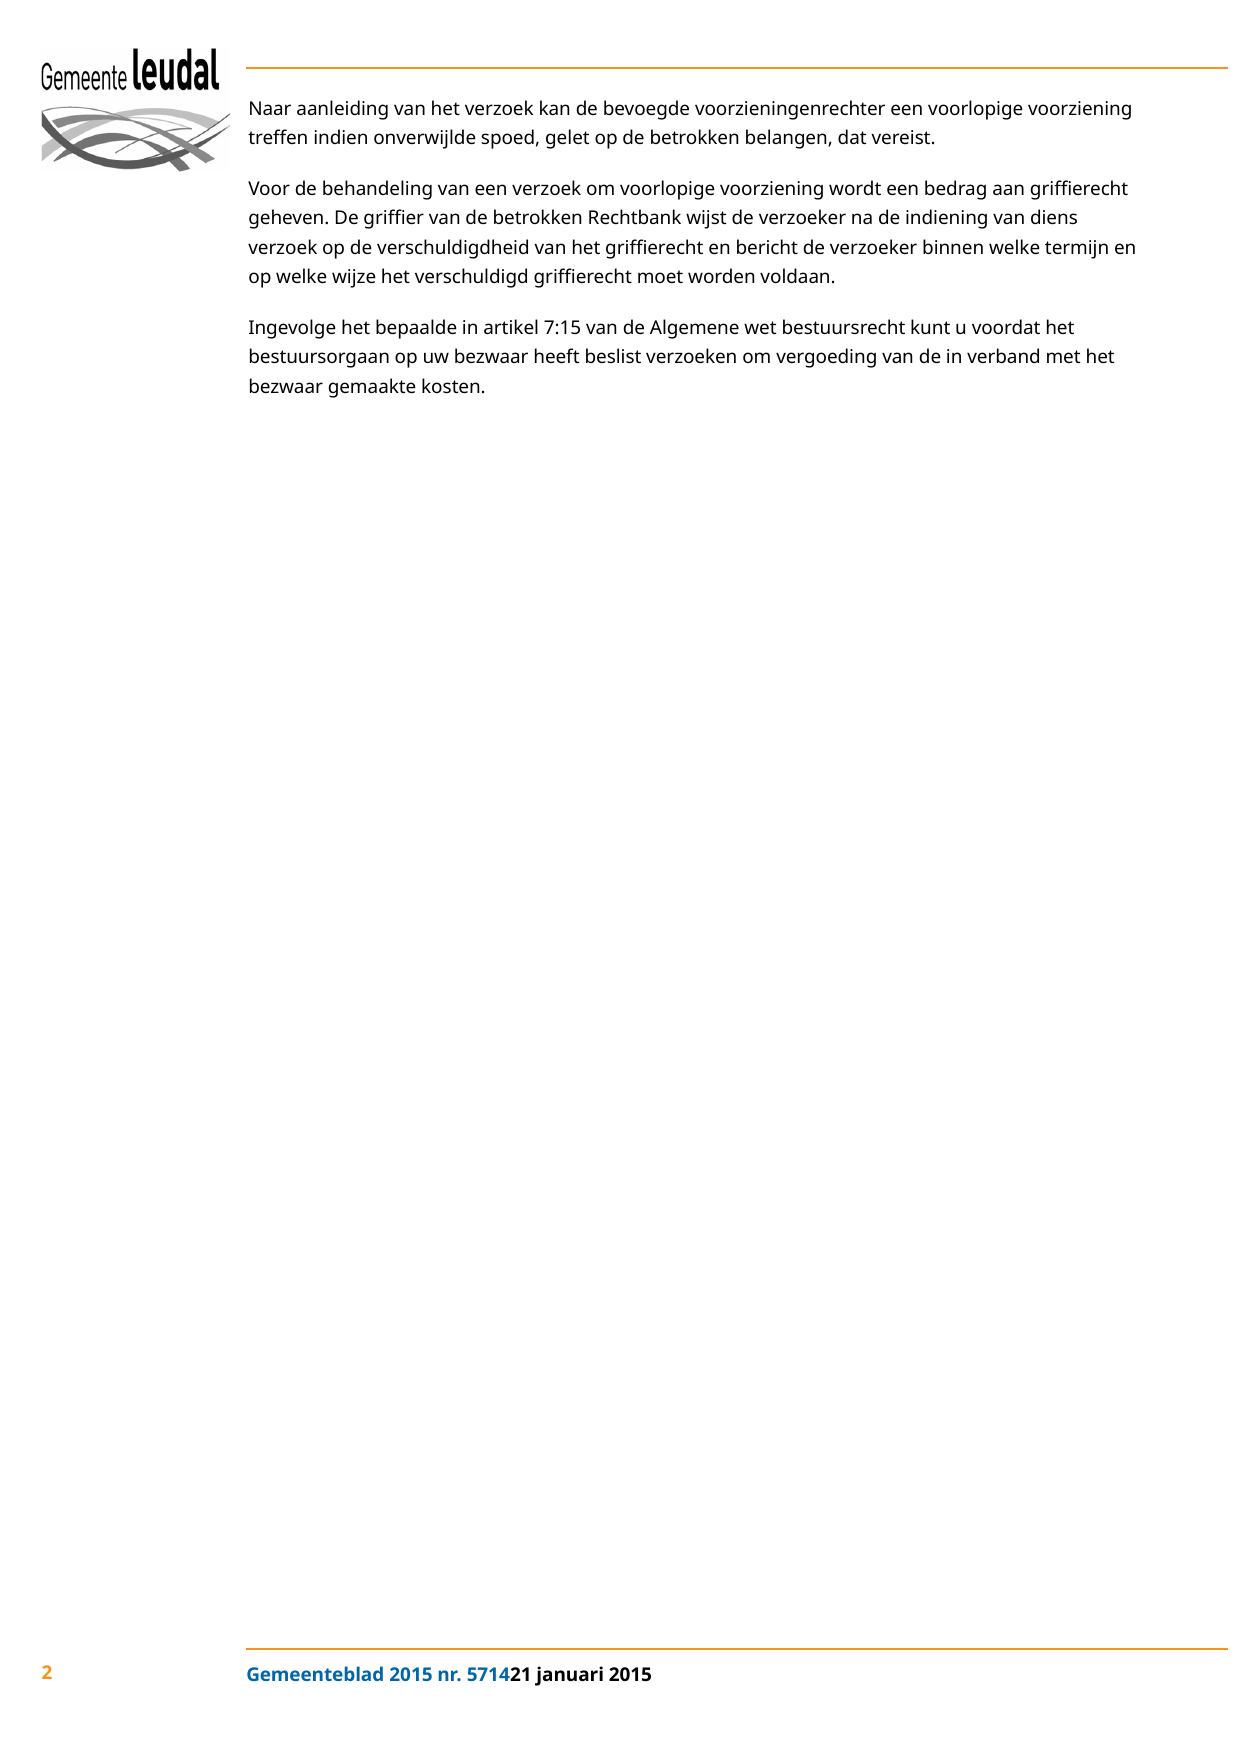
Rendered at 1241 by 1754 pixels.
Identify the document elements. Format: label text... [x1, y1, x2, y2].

text Voor de behandeling van een verzoek om voorlopige voorziening wordt een bedrag aan griffierecht geheven. De griffier van de betrokken Rechtbank wijst de verzoeker na de indiening van diens verzoek op de verschuldigdheid van het griffierecht en bericht de verzoeker binnen welke termijn en op welke wijze het verschuldigd griffierecht moet worden voldaan. [248, 175, 1152, 289]
text Naar aanleiding van het verzoek kan de bevoegde voorzieningenrechter een voorlopige voorziening treffen indien onverwijlde spoed, gelet op de betrokken belangen, dat vereist. [248, 95, 1152, 150]
text Ingevolge het bepaalde in artikel 7:15 van de Algemene wet bestuursrecht kunt u voordat het bestuursorgaan op uw bezwaar heeft beslist verzoeken om vergoeding van de in verband met het bezwaar gemaakte kosten. [248, 314, 1152, 399]
picture [41, 47, 231, 172]
